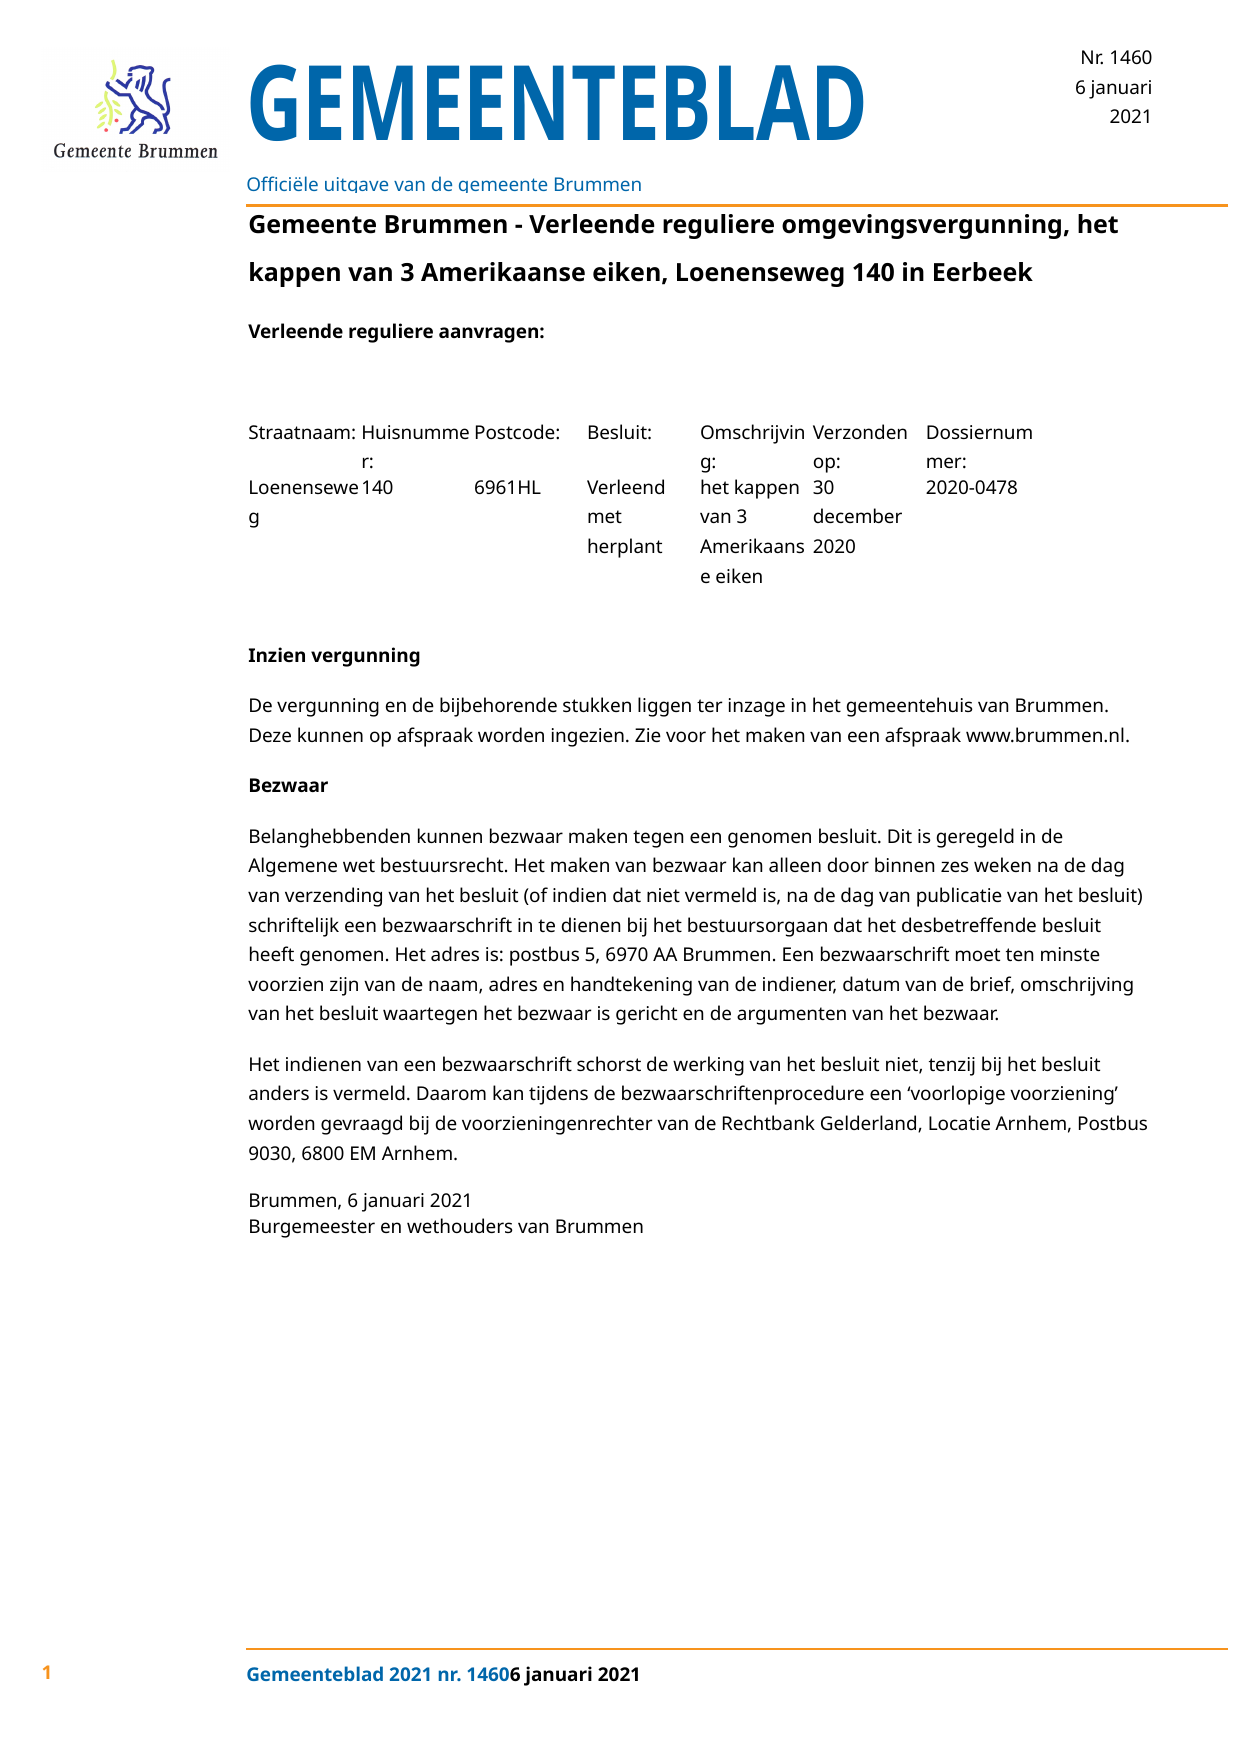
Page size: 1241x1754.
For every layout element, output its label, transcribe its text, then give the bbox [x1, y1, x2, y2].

table_header Omschrijving: [700, 419, 813, 474]
text Bezwaar [248, 773, 1152, 798]
table_header Besluit: [587, 419, 700, 474]
text Inzien vergunning [248, 642, 1152, 668]
table_cell [1039, 474, 1152, 589]
text Gemeente Brummen - Verleende reguliere omgevingsvergunning, het kappen van 3 Amerikaanse eiken, Loenenseweg 140 in Eerbeek [248, 207, 1152, 288]
table_cell het kappen van 3 Amerikaanse eiken [700, 474, 813, 589]
picture [41, 47, 231, 172]
text Burgemeester en wethouders van Brummen [248, 1213, 1152, 1239]
table_cell 2020-0478 [926, 474, 1038, 589]
text De vergunning en de bijbehorende stukken liggen ter inzage in het gemeentehuis van Brummen. Deze kunnen op afspraak worden ingezien. Zie voor het maken van een afspraak www.brummen.nl. [248, 693, 1152, 748]
text Brummen, 6 januari 2021 [248, 1188, 1152, 1213]
table_cell 6961HL [474, 474, 587, 589]
table_cell Verleend met herplant [587, 474, 700, 589]
text Het indienen van een bezwaarschrift schorst de werking van het besluit niet, tenzij bij het besluit anders is vermeld. Daarom kan tijdens de bezwaarschriftenprocedure een ‘voorlopige voorziening’ worden gevraagd bij de voorzieningenrechter van de Rechtbank Gelderland, Locatie Arnhem, Postbus 9030, 6800 EM Arnhem. [248, 1051, 1152, 1166]
table_cell 30 december 2020 [813, 474, 926, 589]
table_header Postcode: [474, 419, 587, 474]
text Verleende reguliere aanvragen: [248, 318, 1152, 344]
table_header Straatnaam: [248, 419, 361, 474]
table_cell Loenenseweg [248, 474, 361, 589]
table_header Huisnummer: [361, 419, 474, 474]
table_header [1039, 419, 1152, 474]
table_header Dossiernummer: [926, 419, 1038, 474]
table_cell 140 [361, 474, 474, 589]
text Belanghebbenden kunnen bezwaar maken tegen een genomen besluit. Dit is geregeld in de Algemene wet bestuursrecht. Het maken van bezwaar kan alleen door binnen zes weken na de dag van verzending van het besluit (of indien dat niet vermeld is, na de dag van publicatie van het besluit) schriftelijk een bezwaarschrift in te dienen bij het bestuursorgaan dat het desbetreffende besluit heeft genomen. Het adres is: postbus 5, 6970 AA Brummen. Een bezwaarschrift moet ten minste voorzien zijn van de naam, adres en handtekening van de indiener, datum van de brief, omschrijving van het besluit waartegen het bezwaar is gericht en de argumenten van het bezwaar. [248, 823, 1152, 1026]
table_header Verzonden op: [813, 419, 926, 474]
